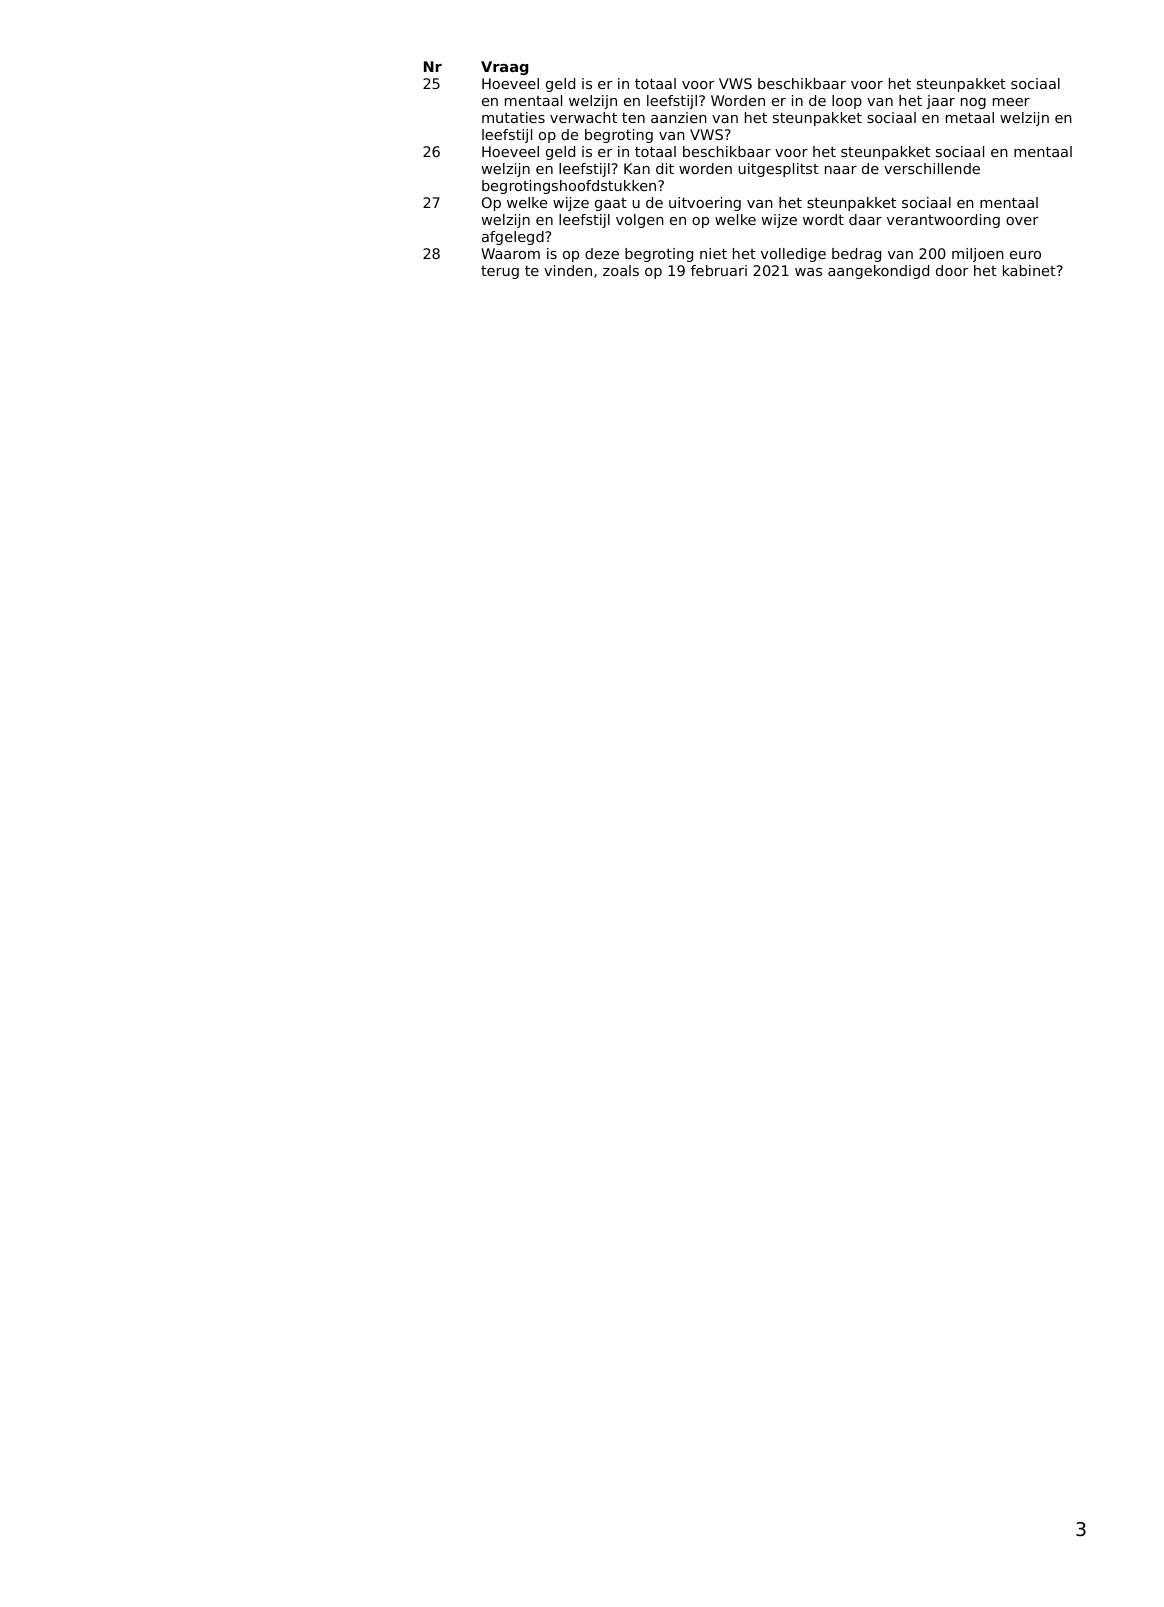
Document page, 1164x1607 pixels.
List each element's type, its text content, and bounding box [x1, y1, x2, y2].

table_cell Waarom is op deze begroting niet het volledige bedrag van 200 miljoen euro terug te vinden, zoals op 19 februari 2021 was aangekondigd door het kabinet? [475, 246, 1087, 280]
table_cell 26 [422, 144, 475, 195]
table_header Vraag [475, 59, 1087, 76]
table_cell Hoeveel geld is er in totaal beschikbaar voor het steunpakket sociaal en mentaal welzijn en leefstijl? Kan dit worden uitgesplitst naar de verschillende begrotingshoofdstukken? [475, 144, 1087, 195]
table_header Nr [422, 59, 475, 76]
table_cell 28 [422, 246, 475, 280]
table_cell Hoeveel geld is er in totaal voor VWS beschikbaar voor het steunpakket sociaal en mentaal welzijn en leefstijl? Worden er in de loop van het jaar nog meer mutaties verwacht ten aanzien van het steunpakket sociaal en metaal welzijn en leefstijl op de begroting van VWS? [475, 76, 1087, 144]
table_cell 27 [422, 195, 475, 246]
table_cell 25 [422, 76, 475, 144]
table_cell Op welke wijze gaat u de uitvoering van het steunpakket sociaal en mentaal welzijn en leefstijl volgen en op welke wijze wordt daar verantwoording over afgelegd? [475, 195, 1087, 246]
